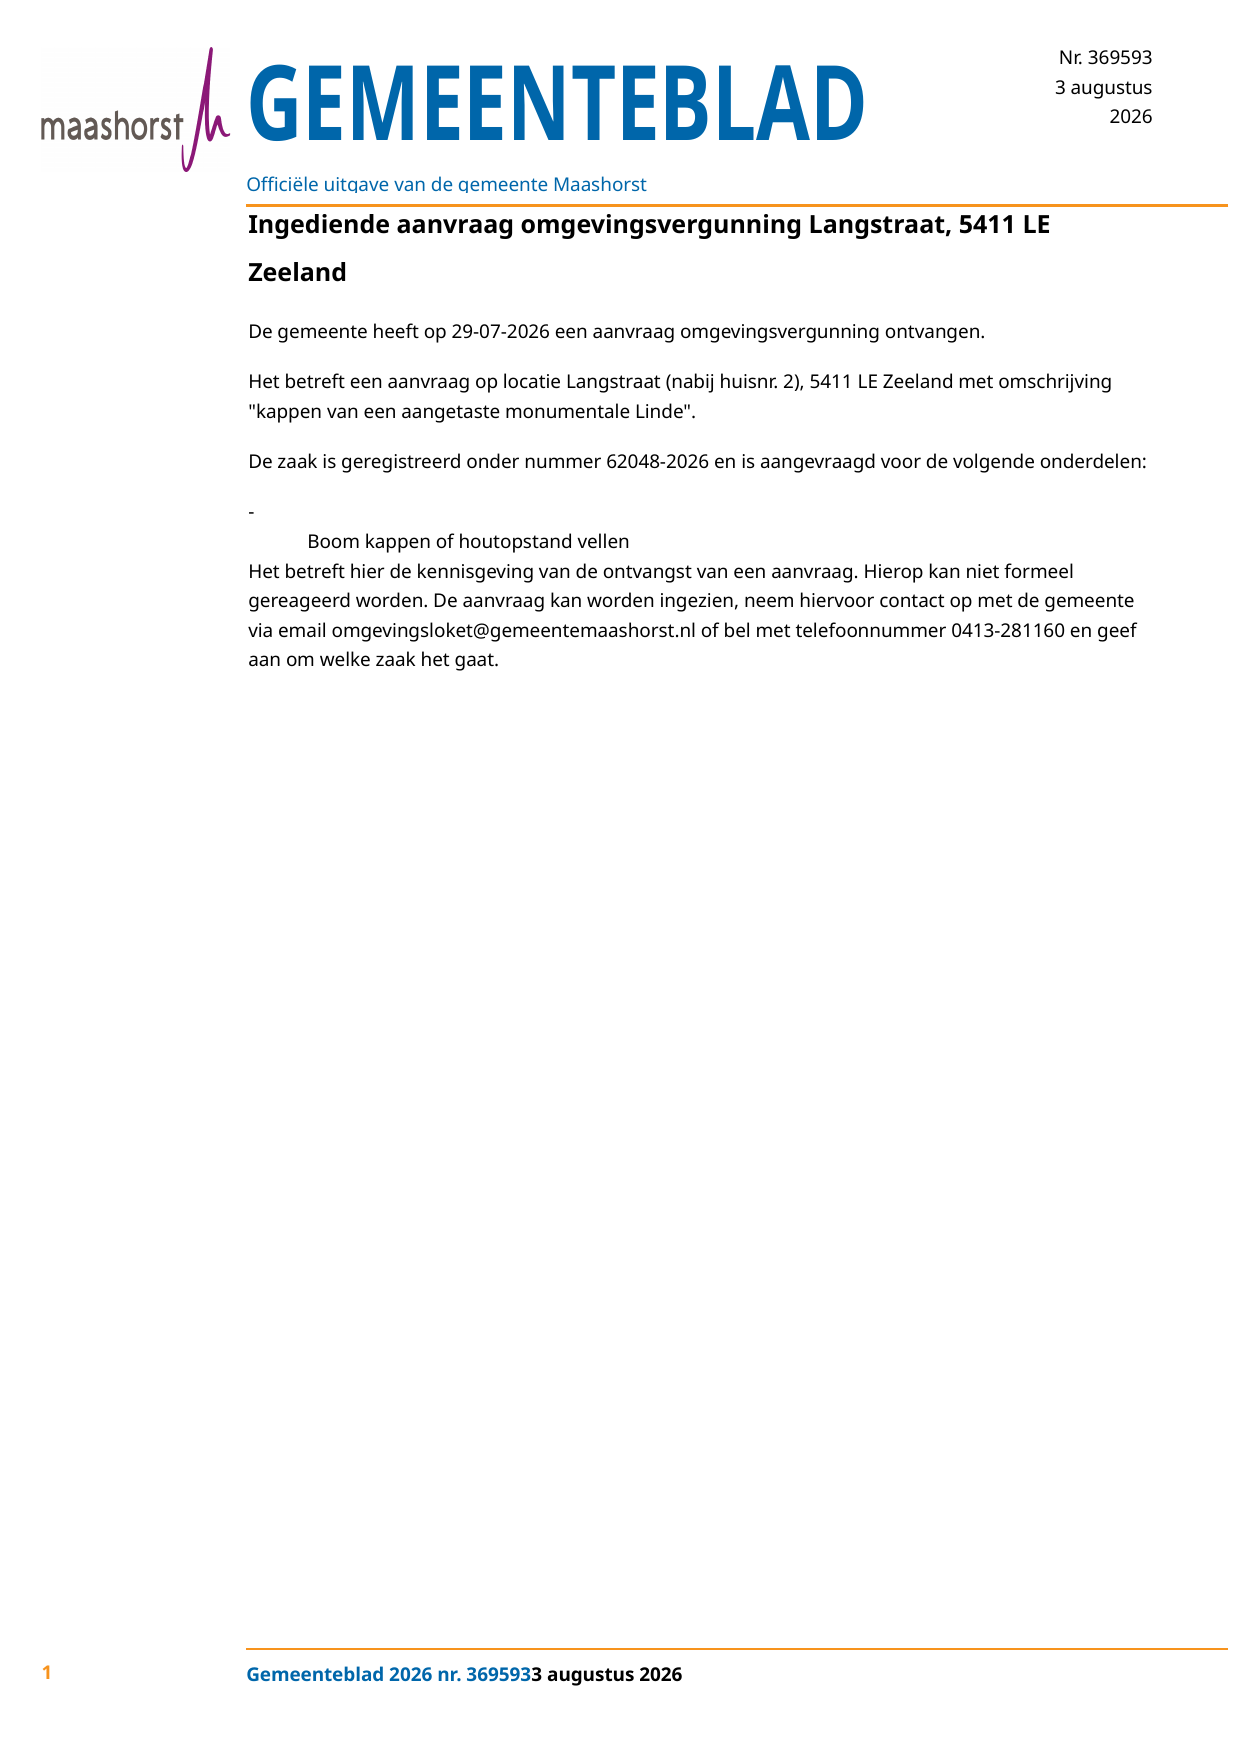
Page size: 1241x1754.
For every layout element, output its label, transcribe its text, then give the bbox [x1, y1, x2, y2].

text Het betreft hier de kennisgeving van de ontvangst van een aanvraag. Hierop kan niet formeel gereageerd worden. De aanvraag kan worden ingezien, neem hiervoor contact op met de gemeente via email omgevingsloket@gemeentemaashorst.nl of bel met telefoonnummer 0413-281160 en geef aan om welke zaak het gaat. [248, 558, 1152, 672]
text Ingediende aanvraag omgevingsvergunning Langstraat, 5411 LE Zeeland [248, 207, 1152, 288]
picture [41, 47, 231, 172]
text De gemeente heeft op 29-07-2026 een aanvraag omgevingsvergunning ontvangen. [248, 318, 1152, 344]
text De zaak is geregistreerd onder nummer 62048-2026 en is aangevraagd voor de volgende onderdelen: [248, 448, 1152, 474]
list Boom kappen of houtopstand vellen [248, 528, 1152, 554]
text Het betreft een aanvraag op locatie Langstraat (nabij huisnr. 2), 5411 LE Zeeland met omschrijving "kappen van een aangetaste monumentale Linde". [248, 368, 1152, 424]
